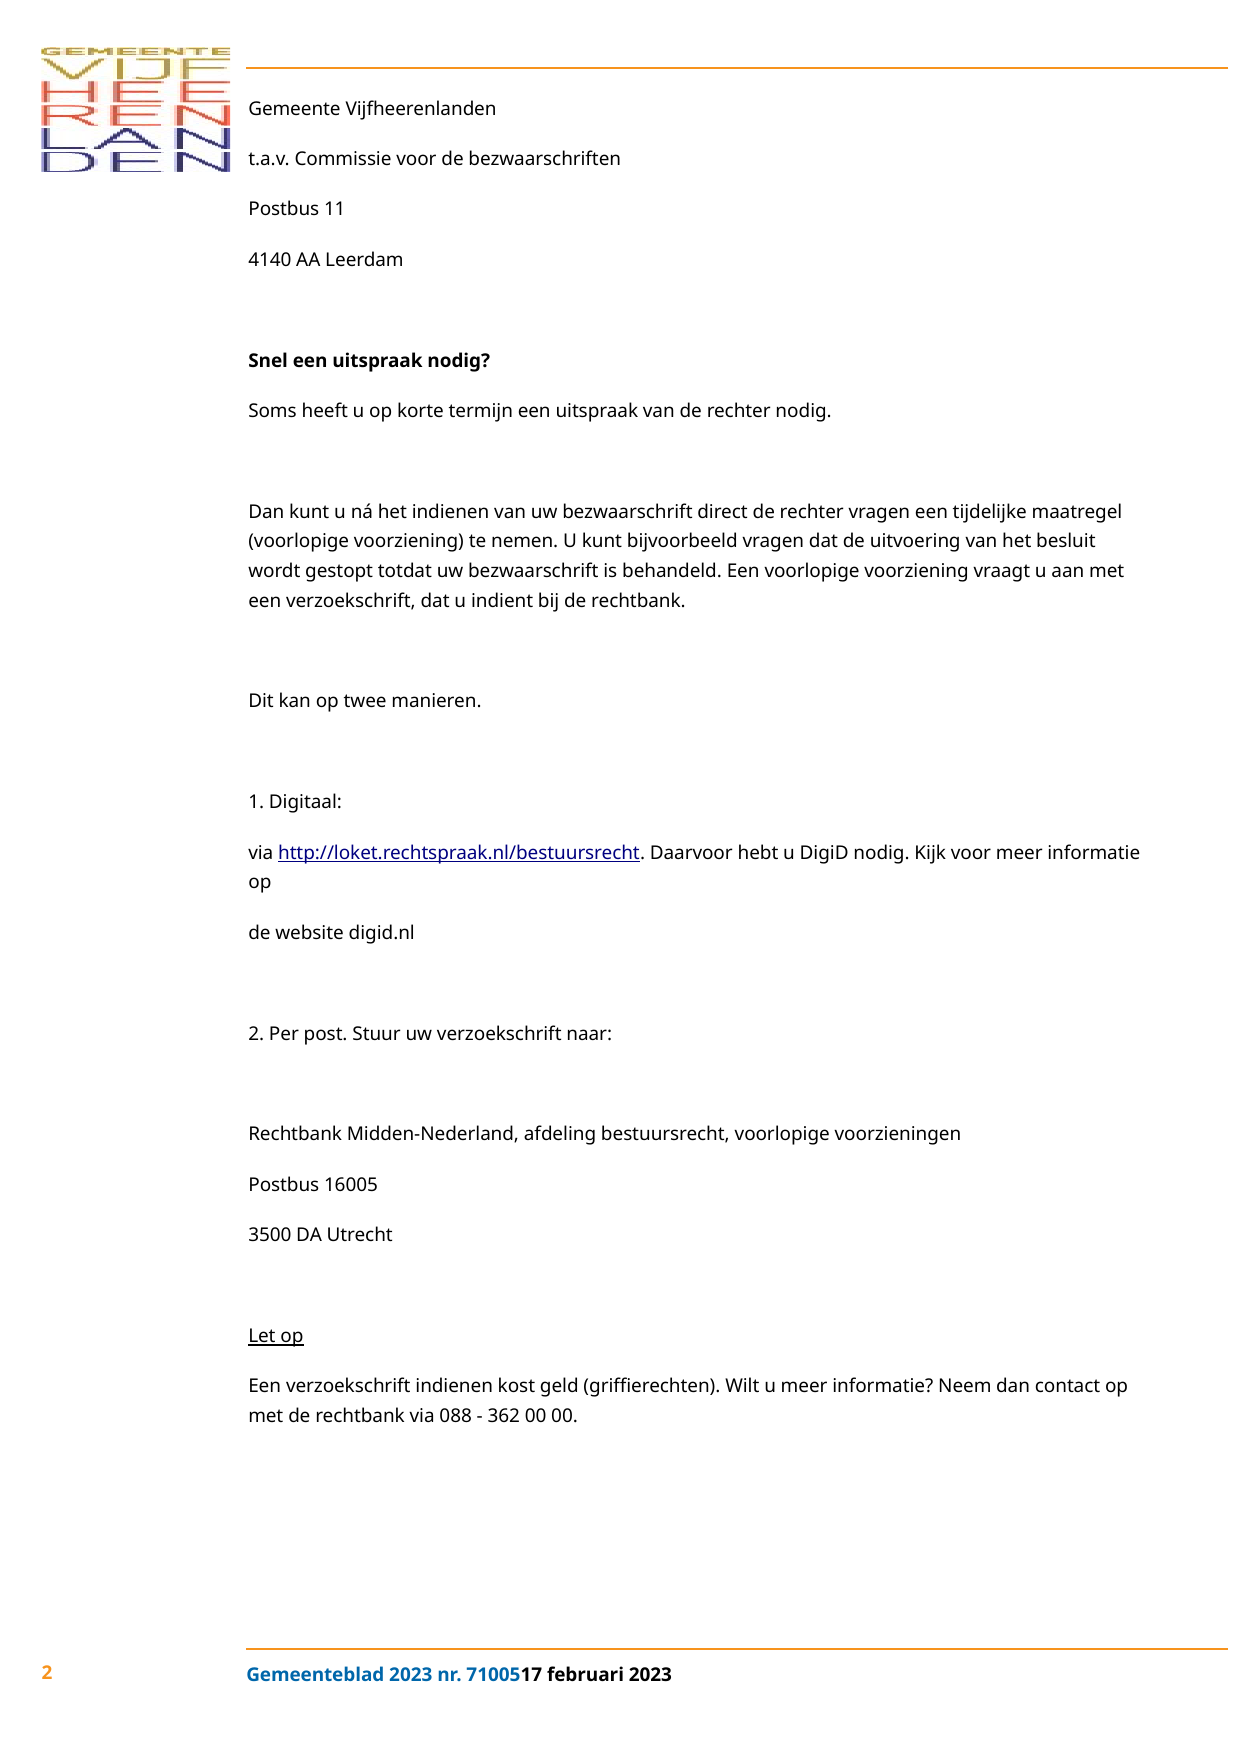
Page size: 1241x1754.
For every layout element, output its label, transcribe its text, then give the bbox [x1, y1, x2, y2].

picture [41, 47, 231, 172]
text Een verzoekschrift indienen kost geld (griffierechten). Wilt u meer informatie? Neem dan contact op met de rechtbank via 088 - 362 00 00. [248, 1373, 1152, 1428]
text via http://loket.rechtspraak.nl/bestuursrecht. Daarvoor hebt u DigiD nodig. Kijk voor meer informatie op [248, 839, 1152, 894]
text Rechtbank Midden-Nederland, afdeling bestuursrecht, voorlopige voorzieningen [248, 1121, 1152, 1146]
text 4140 AA Leerdam [248, 246, 1152, 272]
text Postbus 16005 [248, 1171, 1152, 1197]
text Gemeente Vijfheerenlanden [248, 95, 1152, 121]
text Let op [248, 1322, 1152, 1348]
text Snel een uitspraak nodig? [248, 347, 1152, 373]
text 1. Digitaal: [248, 788, 1152, 814]
text t.a.v. Commissie voor de bezwaarschriften [248, 145, 1152, 171]
text Postbus 11 [248, 196, 1152, 221]
text de website digid.nl [248, 919, 1152, 945]
text Soms heeft u op korte termijn een uitspraak van de rechter nodig. [248, 397, 1152, 423]
text Dit kan op twee manieren. [248, 688, 1152, 713]
text 3500 DA Utrecht [248, 1221, 1152, 1247]
text Dan kunt u ná het indienen van uw bezwaarschrift direct de rechter vragen een tijdelijke maatregel (voorlopige voorziening) te nemen. U kunt bijvoorbeeld vragen dat de uitvoering van het besluit wordt gestopt totdat uw bezwaarschrift is behandeld. Een voorlopige voorziening vraagt u aan met een verzoekschrift, dat u indient bij de rechtbank. [248, 498, 1152, 613]
text 2. Per post. Stuur uw verzoekschrift naar: [248, 1020, 1152, 1046]
